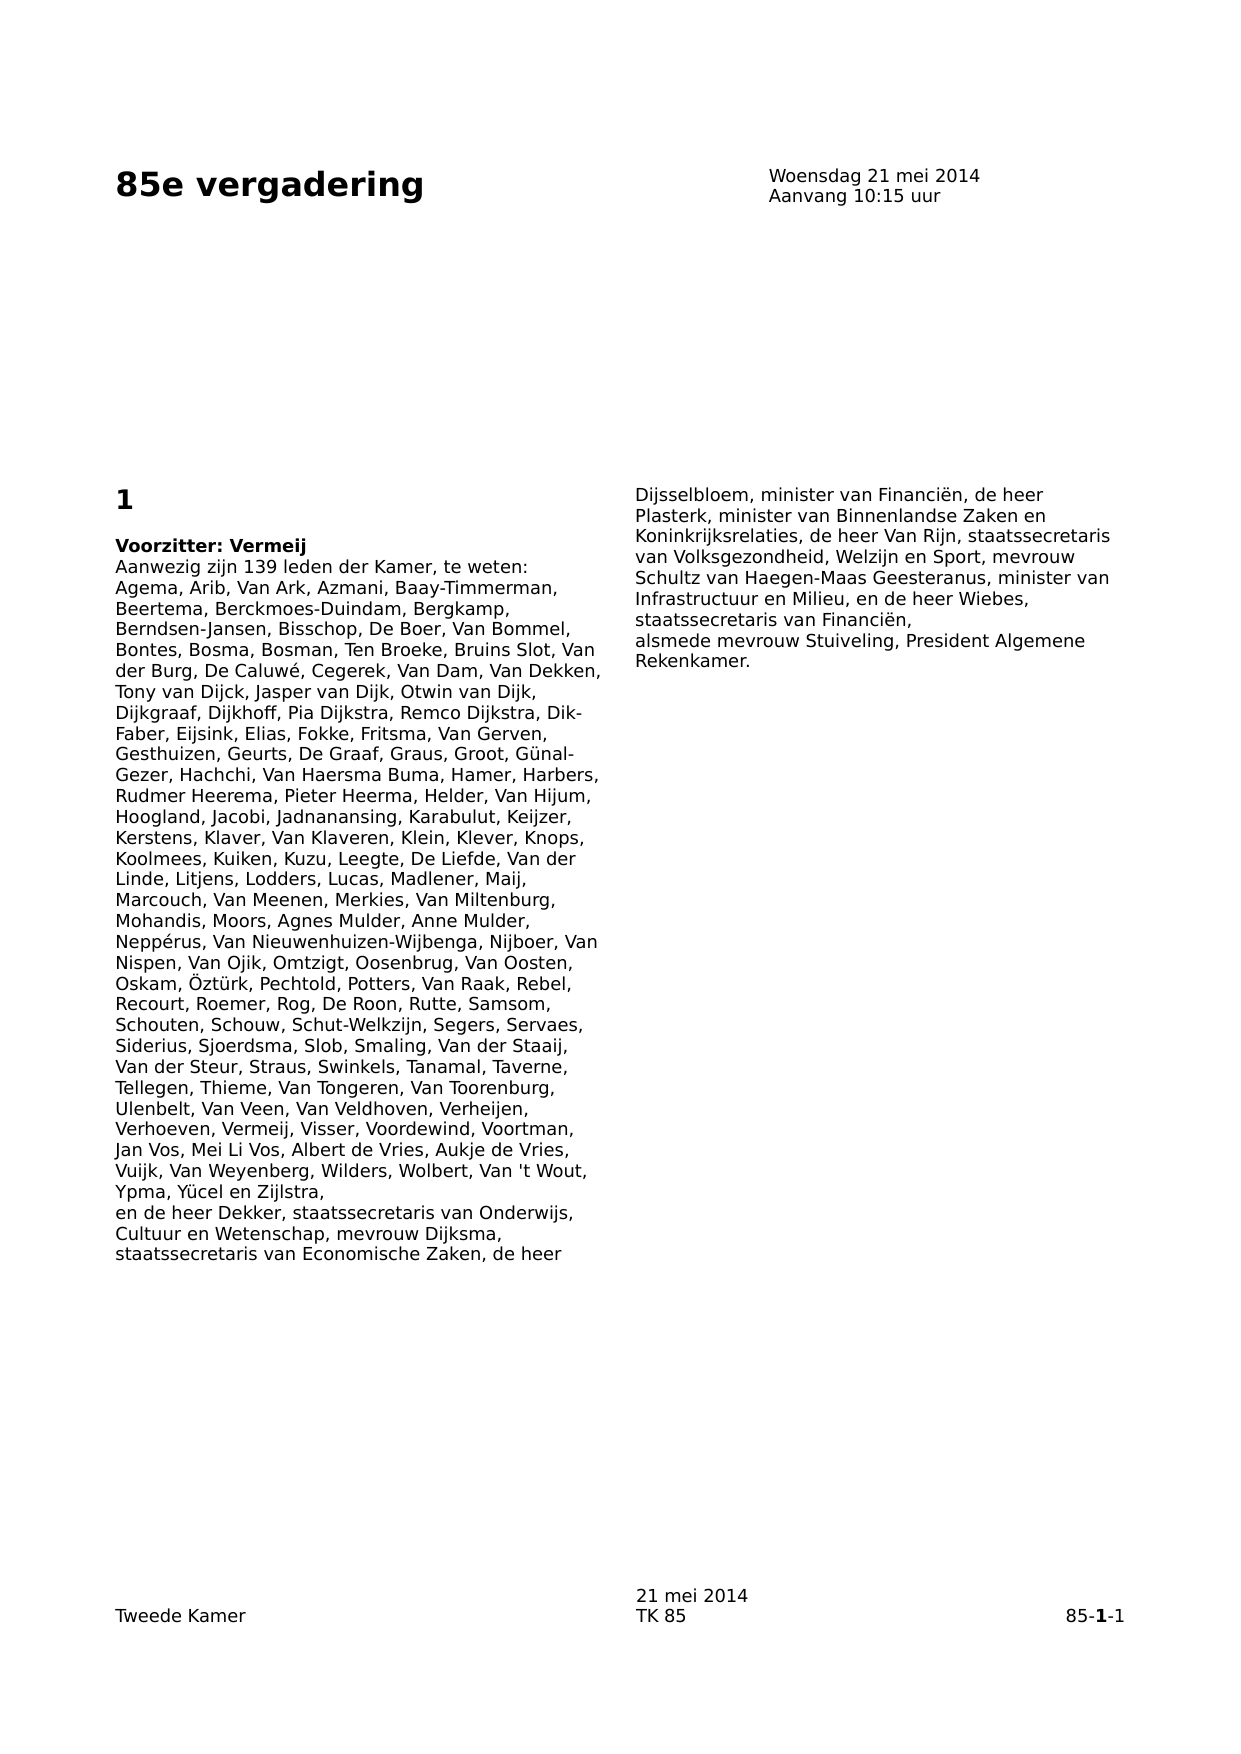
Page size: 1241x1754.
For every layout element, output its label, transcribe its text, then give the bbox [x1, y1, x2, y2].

text Agema, Arib, Van Ark, Azmani, Baay-Timmerman, Beertema, Berckmoes-Duindam, Bergkamp, Berndsen-Jansen, Bisschop, De Boer, Van Bommel, Bontes, Bosma, Bosman, Ten Broeke, Bruins Slot, Van der Burg, De Caluwé, Cegerek, Van Dam, Van Dekken, Tony van Dijck, Jasper van Dijk, Otwin van Dijk, Dijkgraaf, Dijkhoff, Pia Dijkstra, Remco Dijkstra, Dik-Faber, Eijsink, Elias, Fokke, Fritsma, Van Gerven, Gesthuizen, Geurts, De Graaf, Graus, Groot, Günal-Gezer, Hachchi, Van Haersma Buma, Hamer, Harbers, Rudmer Heerema, Pieter Heerma, Helder, Van Hijum, Hoogland, Jacobi, Jadnanansing, Karabulut, Keijzer, Kerstens, Klaver, Van Klaveren, Klein, Klever, Knops, Koolmees, Kuiken, Kuzu, Leegte, De Liefde, Van der Linde, Litjens, Lodders, Lucas, Madlener, Maij, Marcouch, Van Meenen, Merkies, Van Miltenburg, Mohandis, Moors, Agnes Mulder, Anne Mulder, Neppérus, Van Nieuwenhuizen-Wijbenga, Nijboer, Van Nispen, Van Ojik, Omtzigt, Oosenbrug, Van Oosten, Oskam, Öztürk, Pechtold, Potters, Van Raak, Rebel, Recourt, Roemer, Rog, De Roon, Rutte, Samsom, Schouten, Schouw, Schut-Welkzijn, Segers, Servaes, Siderius, Sjoerdsma, Slob, Smaling, Van der Staaij, Van der Steur, Straus, Swinkels, Tanamal, Taverne, Tellegen, Thieme, Van Tongeren, Van Toorenburg, Ulenbelt, Van Veen, Van Veldhoven, Verheijen, Verhoeven, Vermeij, Visser, Voordewind, Voortman, Jan Vos, Mei Li Vos, Albert de Vries, Aukje de Vries, Vuijk, Van Weyenberg, Wilders, Wolbert, Van 't Wout, Ypma, Yücel en Zijlstra, [115, 577, 605, 1202]
text alsmede mevrouw Stuiveling, President Algemene Rekenkamer. [635, 630, 1125, 672]
title 1 [115, 484, 605, 516]
table_header Woensdag 21 mei 2014 [769, 165, 1125, 186]
table_cell Aanvang 10:15 uur [769, 186, 1125, 207]
table_header 85e vergadering [115, 165, 768, 207]
text Aanwezig zijn 139 leden der Kamer, te weten: [115, 557, 605, 577]
text Voorzitter: Vermeij [115, 536, 605, 557]
text en de heer Dekker, staatssecretaris van Onderwijs, Cultuur en Wetenschap, mevrouw Dijksma, staatssecretaris van Economische Zaken, de heer [115, 1202, 605, 1265]
text Dijsselbloem, minister van Financiën, de heer Plasterk, minister van Binnenlandse Zaken en Koninkrijksrelaties, de heer Van Rijn, staatssecretaris van Volksgezondheid, Welzijn en Sport, mevrouw Schultz van Haegen-Maas Geesteranus, minister van Infrastructuur en Milieu, en de heer Wiebes, staatssecretaris van Financiën, [635, 484, 1125, 630]
